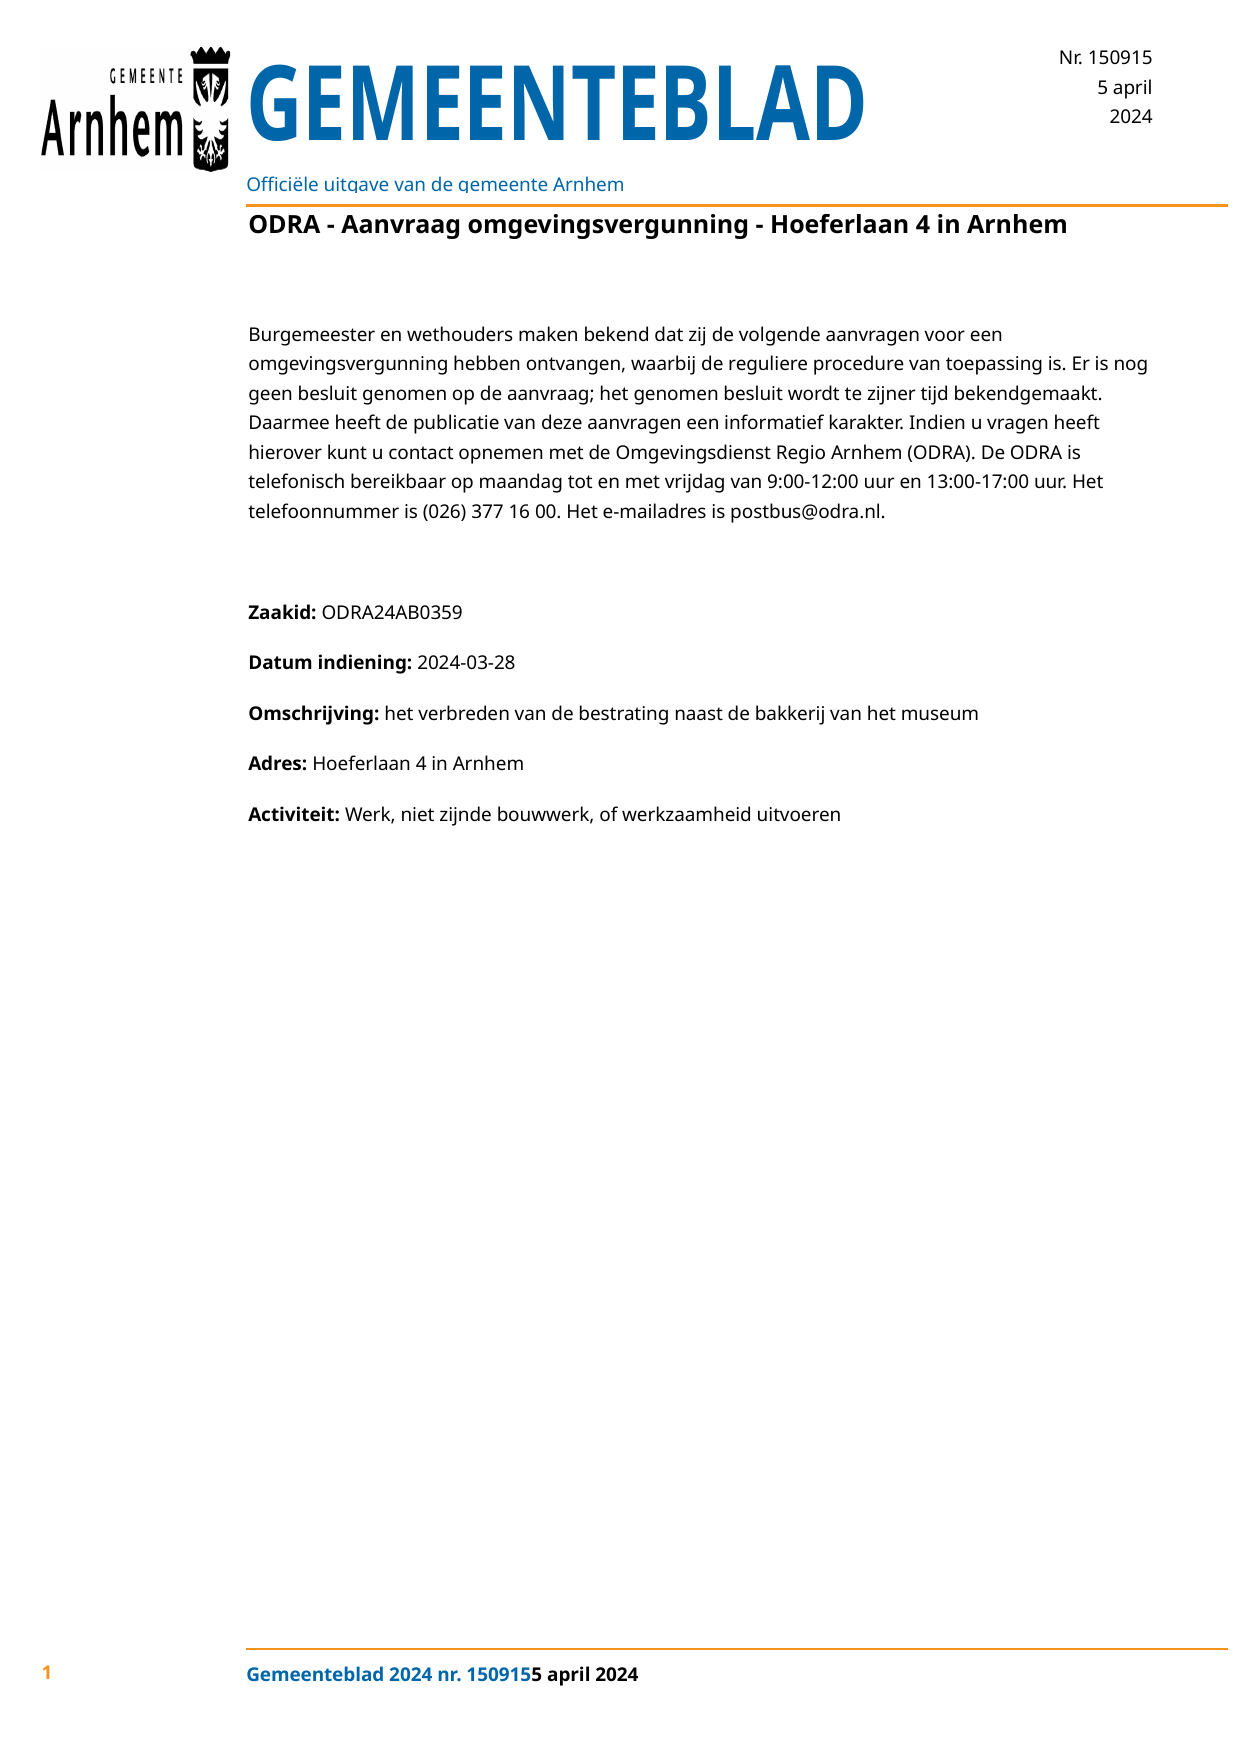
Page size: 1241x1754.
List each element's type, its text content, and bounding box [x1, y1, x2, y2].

text Burgemeester en wethouders maken bekend dat zij de volgende aanvragen voor een omgevingsvergunning hebben ontvangen, waarbij de reguliere procedure van toepassing is. Er is nog geen besluit genomen op de aanvraag; het genomen besluit wordt te zijner tijd bekendgemaakt. Daarmee heeft de publicatie van deze aanvragen een informatief karakter. Indien u vragen heeft hierover kunt u contact opnemen met de Omgevingsdienst Regio Arnhem (ODRA). De ODRA is telefonisch bereikbaar op maandag tot en met vrijdag van 9:00-12:00 uur en 13:00-17:00 uur. Het telefoonnummer is (026) 377 16 00. Het e-mailadres is postbus@odra.nl. [248, 321, 1152, 524]
text Datum indiening: 2024-03-28 [248, 649, 1152, 675]
text Activiteit: Werk, niet zijnde bouwwerk, of werkzaamheid uitvoeren [248, 801, 1152, 826]
picture [41, 47, 231, 172]
text Zaakid: ODRA24AB0359 [248, 599, 1152, 625]
text ODRA - Aanvraag omgevingsvergunning - Hoeferlaan 4 in Arnhem [248, 207, 1152, 241]
text Adres: Hoeferlaan 4 in Arnhem [248, 750, 1152, 776]
text Omschrijving: het verbreden van de bestrating naast de bakkerij van het museum [248, 700, 1152, 726]
